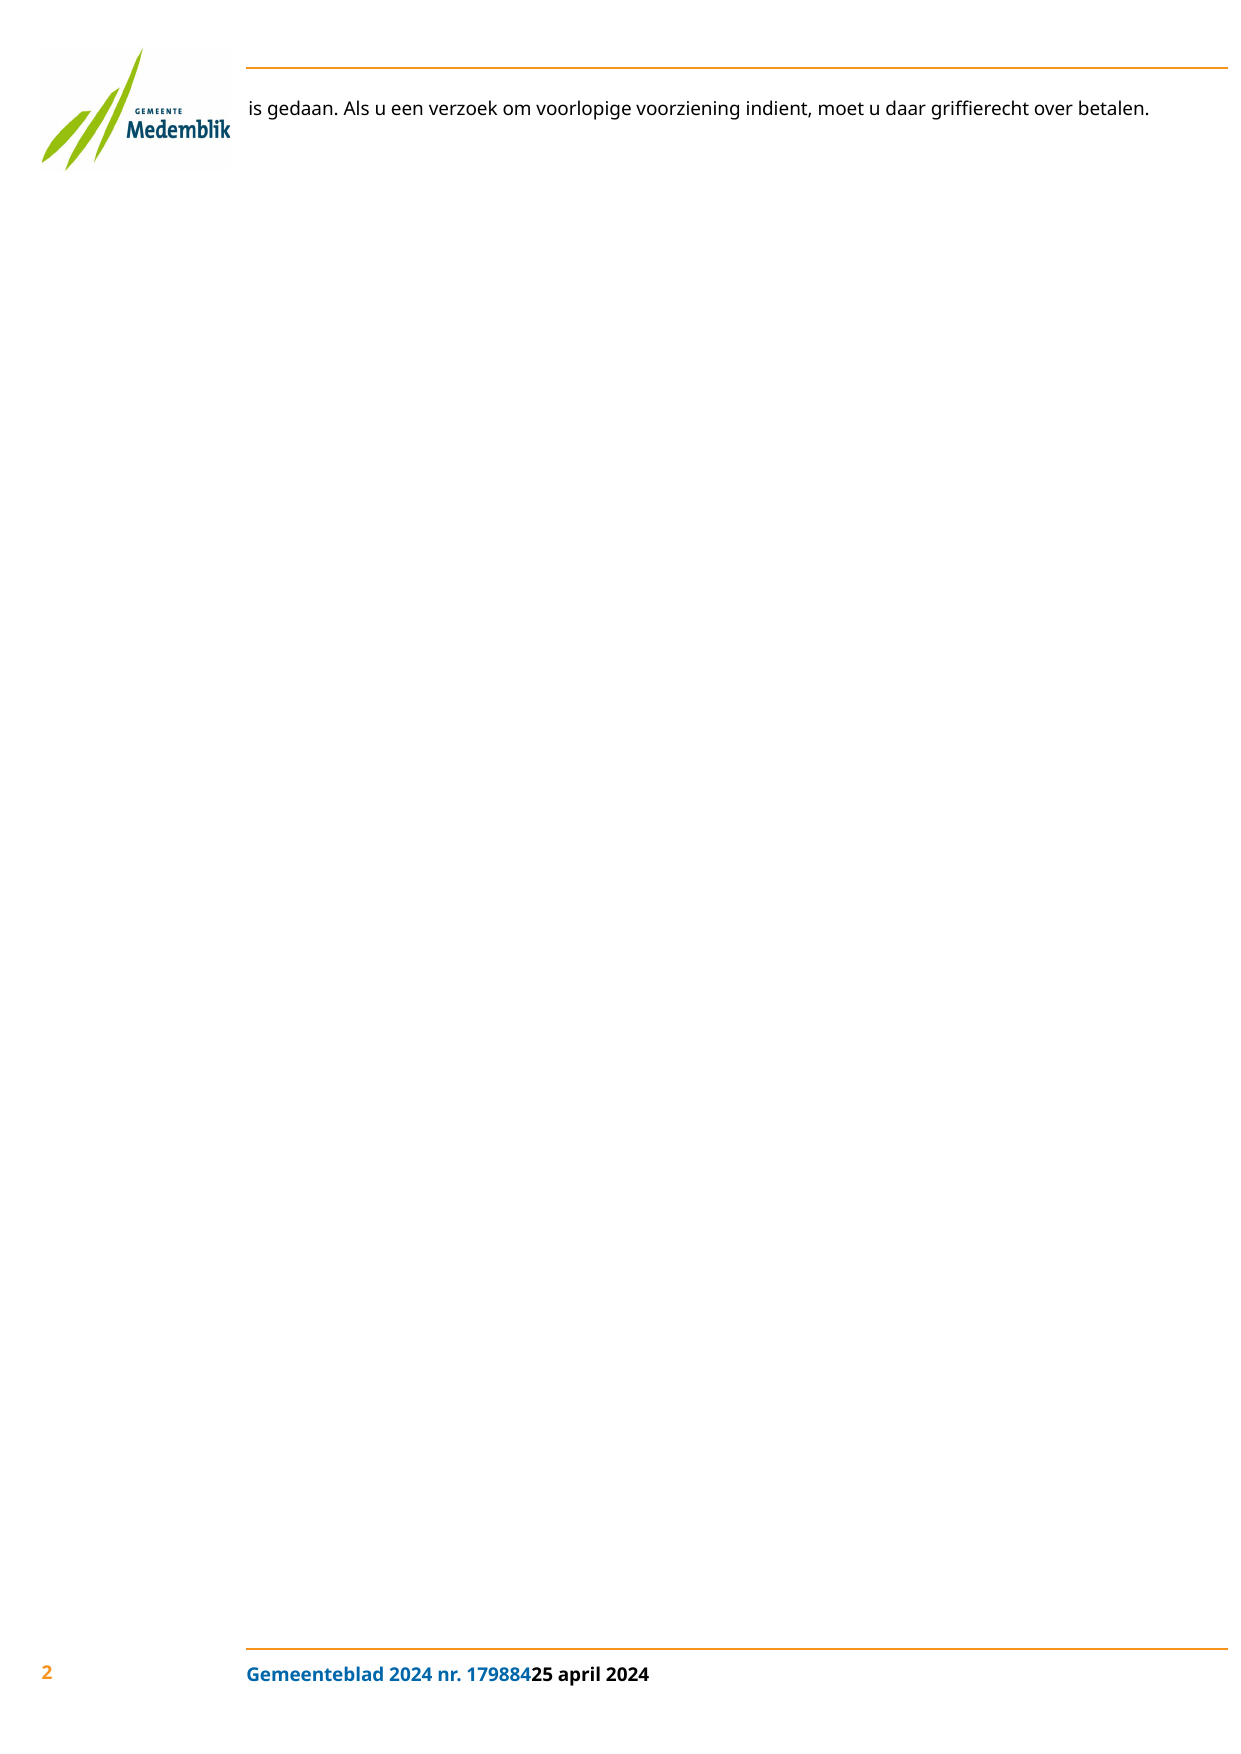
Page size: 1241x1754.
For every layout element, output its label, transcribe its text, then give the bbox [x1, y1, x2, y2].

picture [41, 47, 231, 172]
text is gedaan. Als u een verzoek om voorlopige voorziening indient, moet u daar griffierecht over betalen. [248, 95, 1152, 121]
